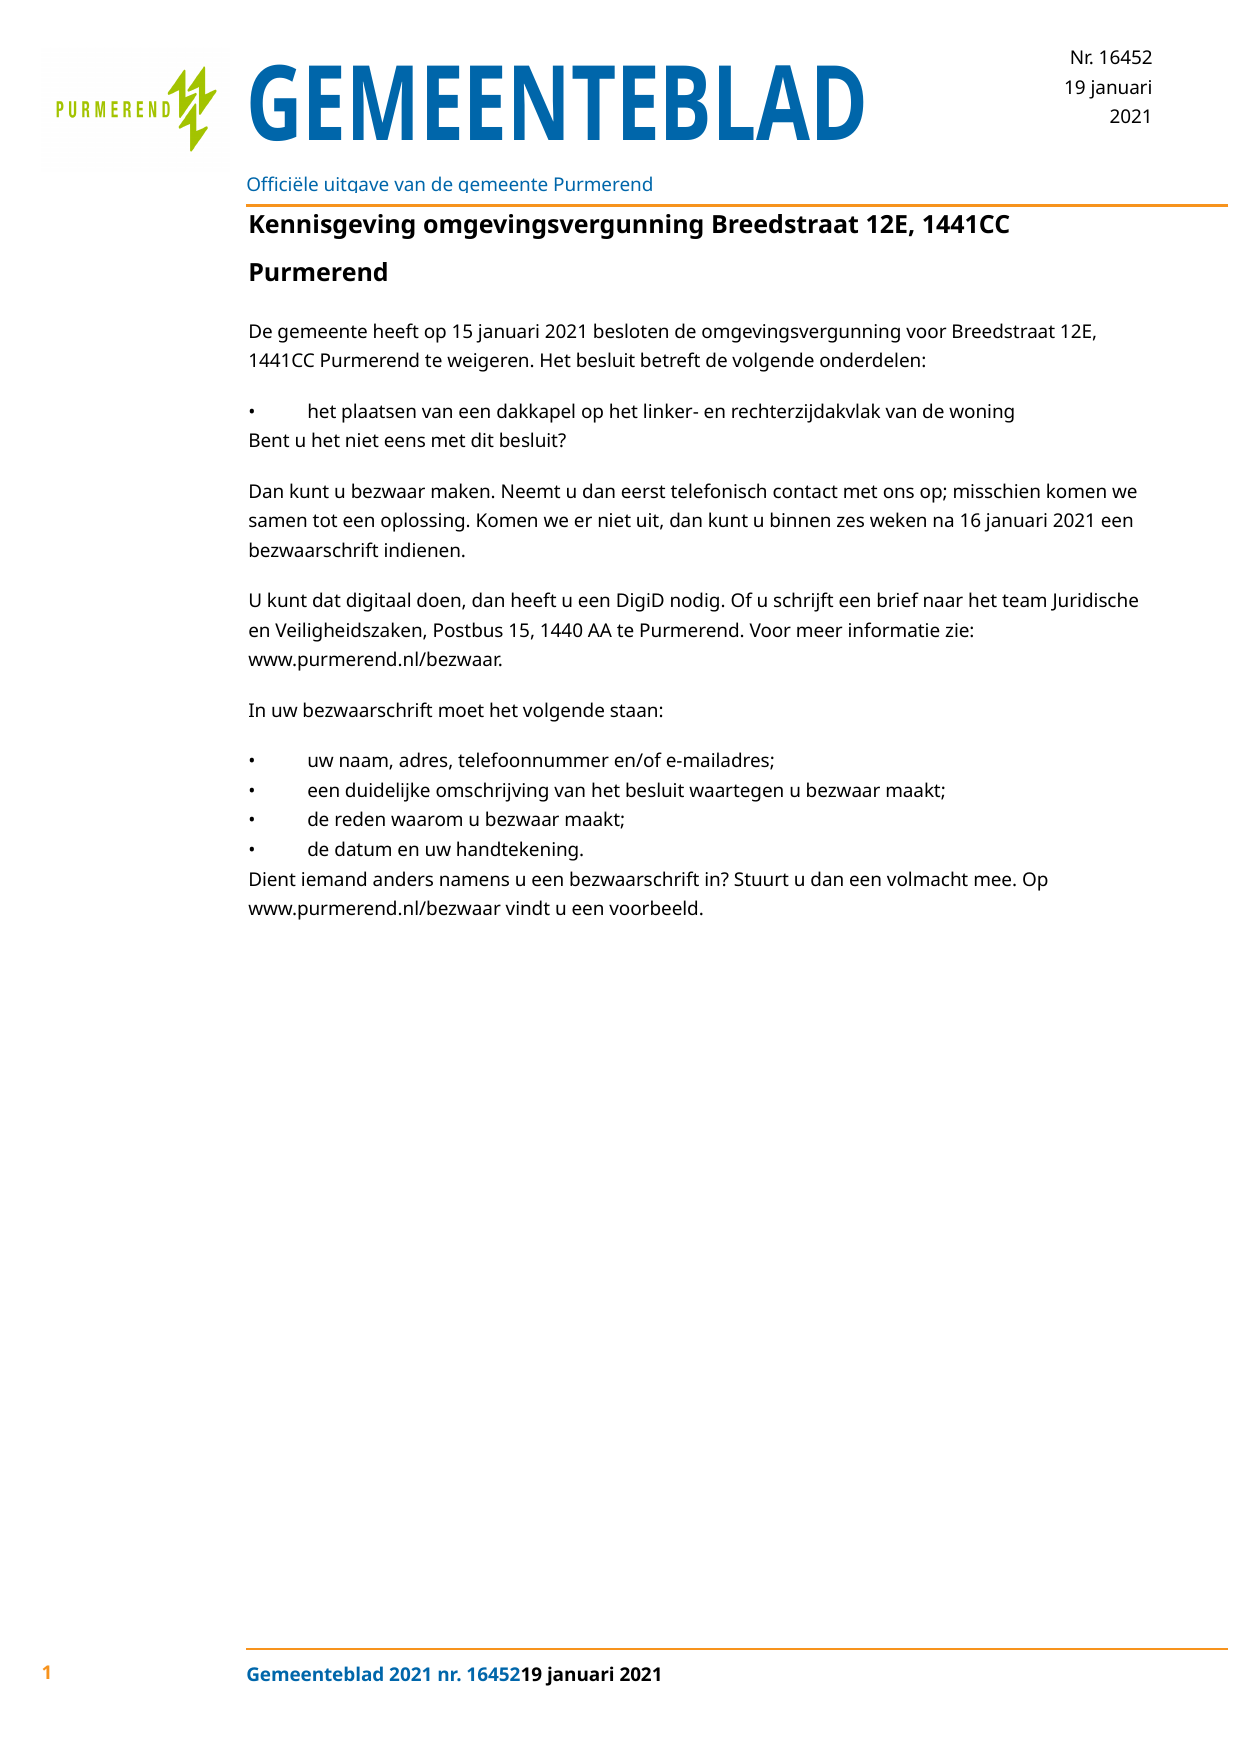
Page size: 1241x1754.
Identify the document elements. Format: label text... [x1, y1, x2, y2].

text In uw bezwaarschrift moet het volgende staan: [248, 697, 1152, 723]
text Dient iemand anders namens u een bezwaarschrift in? Stuurt u dan een volmacht mee. Op www.purmerend.nl/bezwaar vindt u een voorbeeld. [248, 866, 1152, 921]
text Kennisgeving omgevingsvergunning Breedstraat 12E, 1441CC Purmerend [248, 207, 1152, 288]
text Bent u het niet eens met dit besluit? [248, 427, 1152, 453]
list de datum en uw handtekening. [248, 836, 1152, 862]
text U kunt dat digitaal doen, dan heeft u een DigiD nodig. Of u schrijft een brief naar het team Juridische en Veiligheidszaken, Postbus 15, 1440 AA te Purmerend. Voor meer informatie zie: www.purmerend.nl/bezwaar. [248, 587, 1152, 672]
picture [41, 47, 231, 172]
text Dan kunt u bezwaar maken. Neemt u dan eerst telefonisch contact met ons op; misschien komen we samen tot een oplossing. Komen we er niet uit, dan kunt u binnen zes weken na 16 januari 2021 een bezwaarschrift indienen. [248, 478, 1152, 563]
list een duidelijke omschrijving van het besluit waartegen u bezwaar maakt; [248, 777, 1152, 803]
list het plaatsen van een dakkapel op het linker- en rechterzijdakvlak van de woning [248, 398, 1152, 424]
list de reden waarom u bezwaar maakt; [248, 807, 1152, 832]
text De gemeente heeft op 15 januari 2021 besloten de omgevingsvergunning voor Breedstraat 12E, 1441CC Purmerend te weigeren. Het besluit betreft de volgende onderdelen: [248, 318, 1152, 373]
list uw naam, adres, telefoonnummer en/of e-mailadres; [248, 747, 1152, 773]
